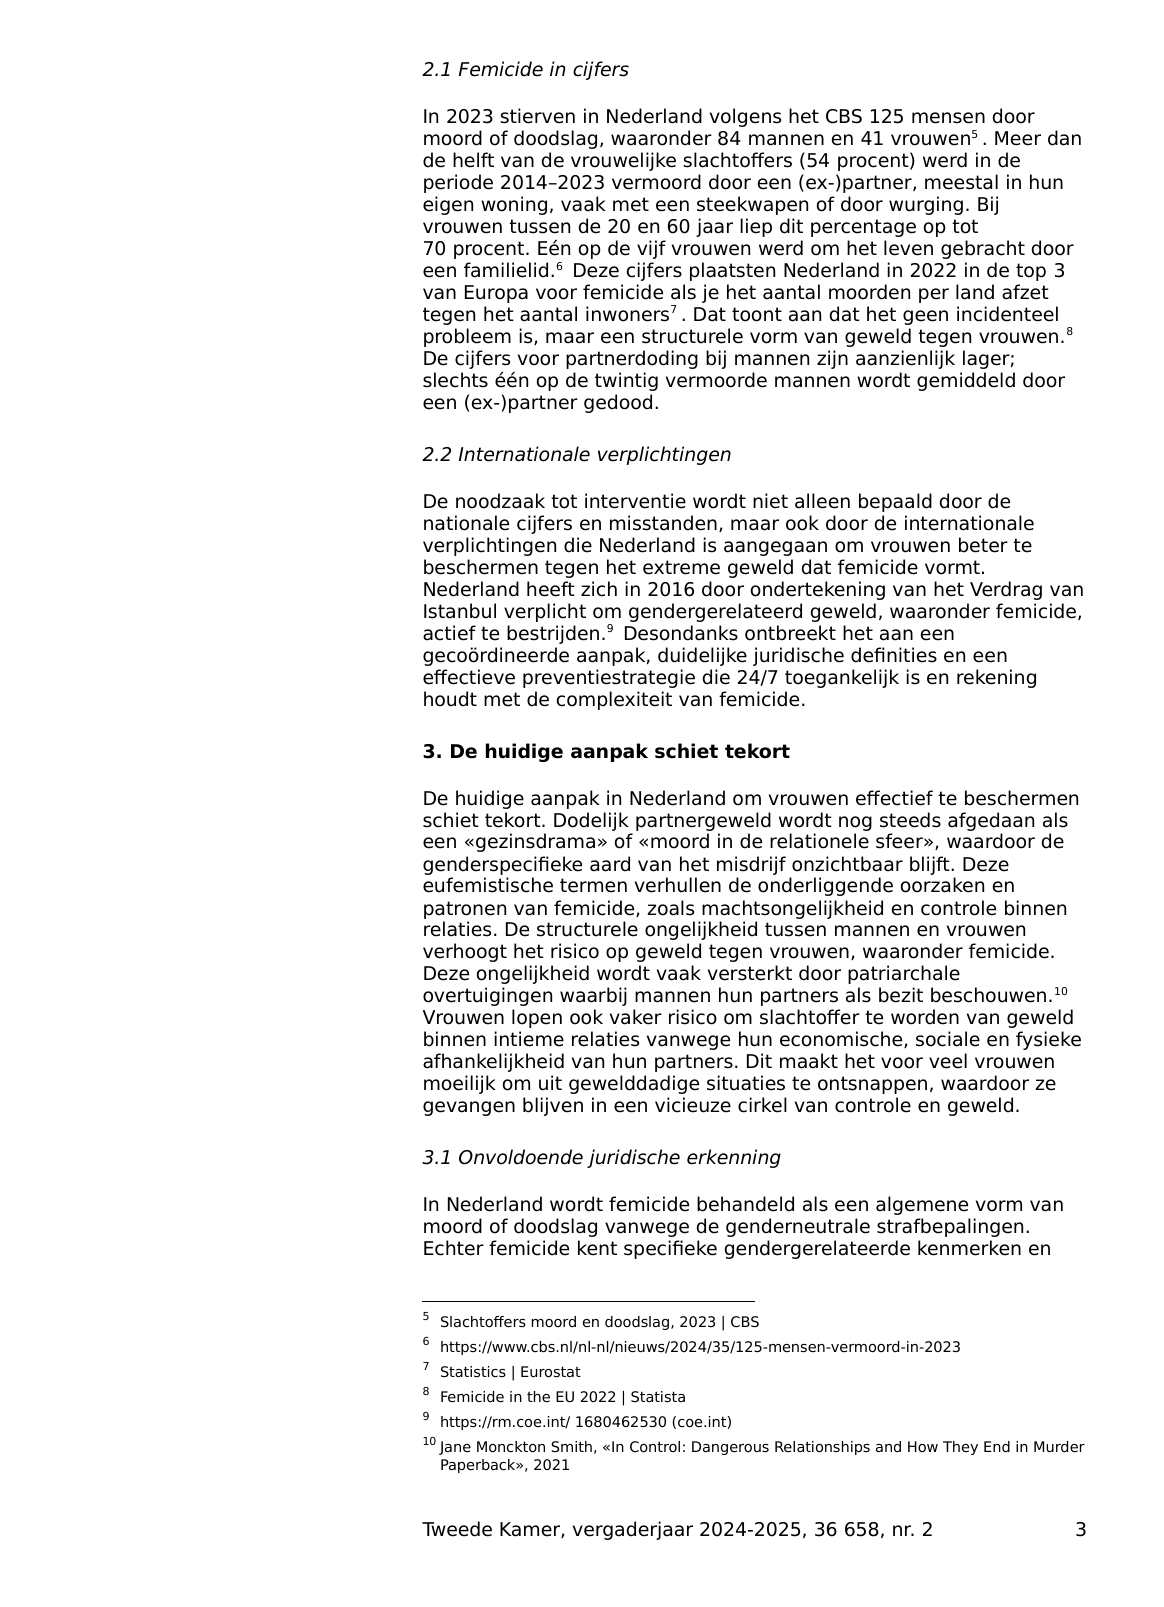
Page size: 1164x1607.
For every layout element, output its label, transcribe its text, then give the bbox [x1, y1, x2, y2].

text In Nederland wordt femicide behandeld als een algemene vorm van moord of doodslag vanwege de genderneutrale strafbepalingen. Echter femicide kent specifieke gendergerelateerde kenmerken en [422, 1194, 1087, 1260]
subtitle 3. De huidige aanpak schiet tekort [422, 741, 1087, 762]
text De huidige aanpak in Nederland om vrouwen effectief te beschermen schiet tekort. Dodelijk partnergeweld wordt nog steeds afgedaan als een «gezinsdrama» of «moord in de relationele sfeer», waardoor de genderspecifieke aard van het misdrijf onzichtbaar blijft. Deze eufemistische termen verhullen de onderliggende oorzaken en patronen van femicide, zoals machtsongelijkheid en controle binnen relaties. De structurele ongelijkheid tussen mannen en vrouwen verhoogt het risico op geweld tegen vrouwen, waaronder femicide. Deze ongelijkheid wordt vaak versterkt door patriarchale overtuigingen waarbij mannen hun partners als bezit beschouwen. Vrouwen lopen ook vaker risico om slachtoffer te worden van geweld binnen intieme relaties vanwege hun economische, sociale en fysieke afhankelijkheid van hun partners. Dit maakt het voor veel vrouwen moeilijk om uit gewelddadige situaties te ontsnappen, waardoor ze gevangen blijven in een vicieuze cirkel van controle en geweld. [422, 787, 1087, 1117]
subtitle 2.2 Internationale verplichtingen [422, 444, 1087, 466]
text Slachtoffers moord en doodslag, 2023 | CBS [422, 1310, 1087, 1332]
text https://rm.coe.int/ 1680462530 (coe.int) [422, 1410, 1087, 1432]
subtitle 2.1 Femicide in cijfers [422, 59, 1087, 81]
subtitle 3.1 Onvoldoende juridische erkenning [422, 1147, 1087, 1169]
text Femicide in the EU 2022 | Statista [422, 1385, 1087, 1407]
text Jane Monckton Smith, «In Control: Dangerous Relationships and How They End in Murder Paperback», 2021 [422, 1435, 1087, 1474]
text Statistics | Eurostat [422, 1360, 1087, 1382]
text https://www.cbs.nl/nl-nl/nieuws/2024/35/125-mensen-vermoord-in-2023 [422, 1335, 1087, 1357]
text De noodzaak tot interventie wordt niet alleen bepaald door de nationale cijfers en misstanden, maar ook door de internationale verplichtingen die Nederland is aangegaan om vrouwen beter te beschermen tegen het extreme geweld dat femicide vormt. Nederland heeft zich in 2016 door ondertekening van het Verdrag van Istanbul verplicht om gendergerelateerd geweld, waaronder femicide, actief te bestrijden. Desondanks ontbreekt het aan een gecoördineerde aanpak, duidelijke juridische definities en een effectieve preventiestrategie die 24/7 toegankelijk is en rekening houdt met de complexiteit van femicide. [422, 491, 1087, 711]
text In 2023 stierven in Nederland volgens het CBS 125 mensen door moord of doodslag, waaronder 84 mannen en 41 vrouwen. Meer dan de helft van de vrouwelijke slachtoffers (54 procent) werd in de periode 2014–2023 vermoord door een (ex-)partner, meestal in hun eigen woning, vaak met een steekwapen of door wurging. Bij vrouwen tussen de 20 en 60 jaar liep dit percentage op tot 70 procent. Eén op de vijf vrouwen werd om het leven gebracht door een familielid. Deze cijfers plaatsten Nederland in 2022 in de top 3 van Europa voor femicide als je het aantal moorden per land afzet tegen het aantal inwoners. Dat toont aan dat het geen incidenteel probleem is, maar een structurele vorm van geweld tegen vrouwen. De cijfers voor partnerdoding bij mannen zijn aanzienlijk lager; slechts één op de twintig vermoorde mannen wordt gemiddeld door een (ex-)partner gedood. [422, 106, 1087, 414]
